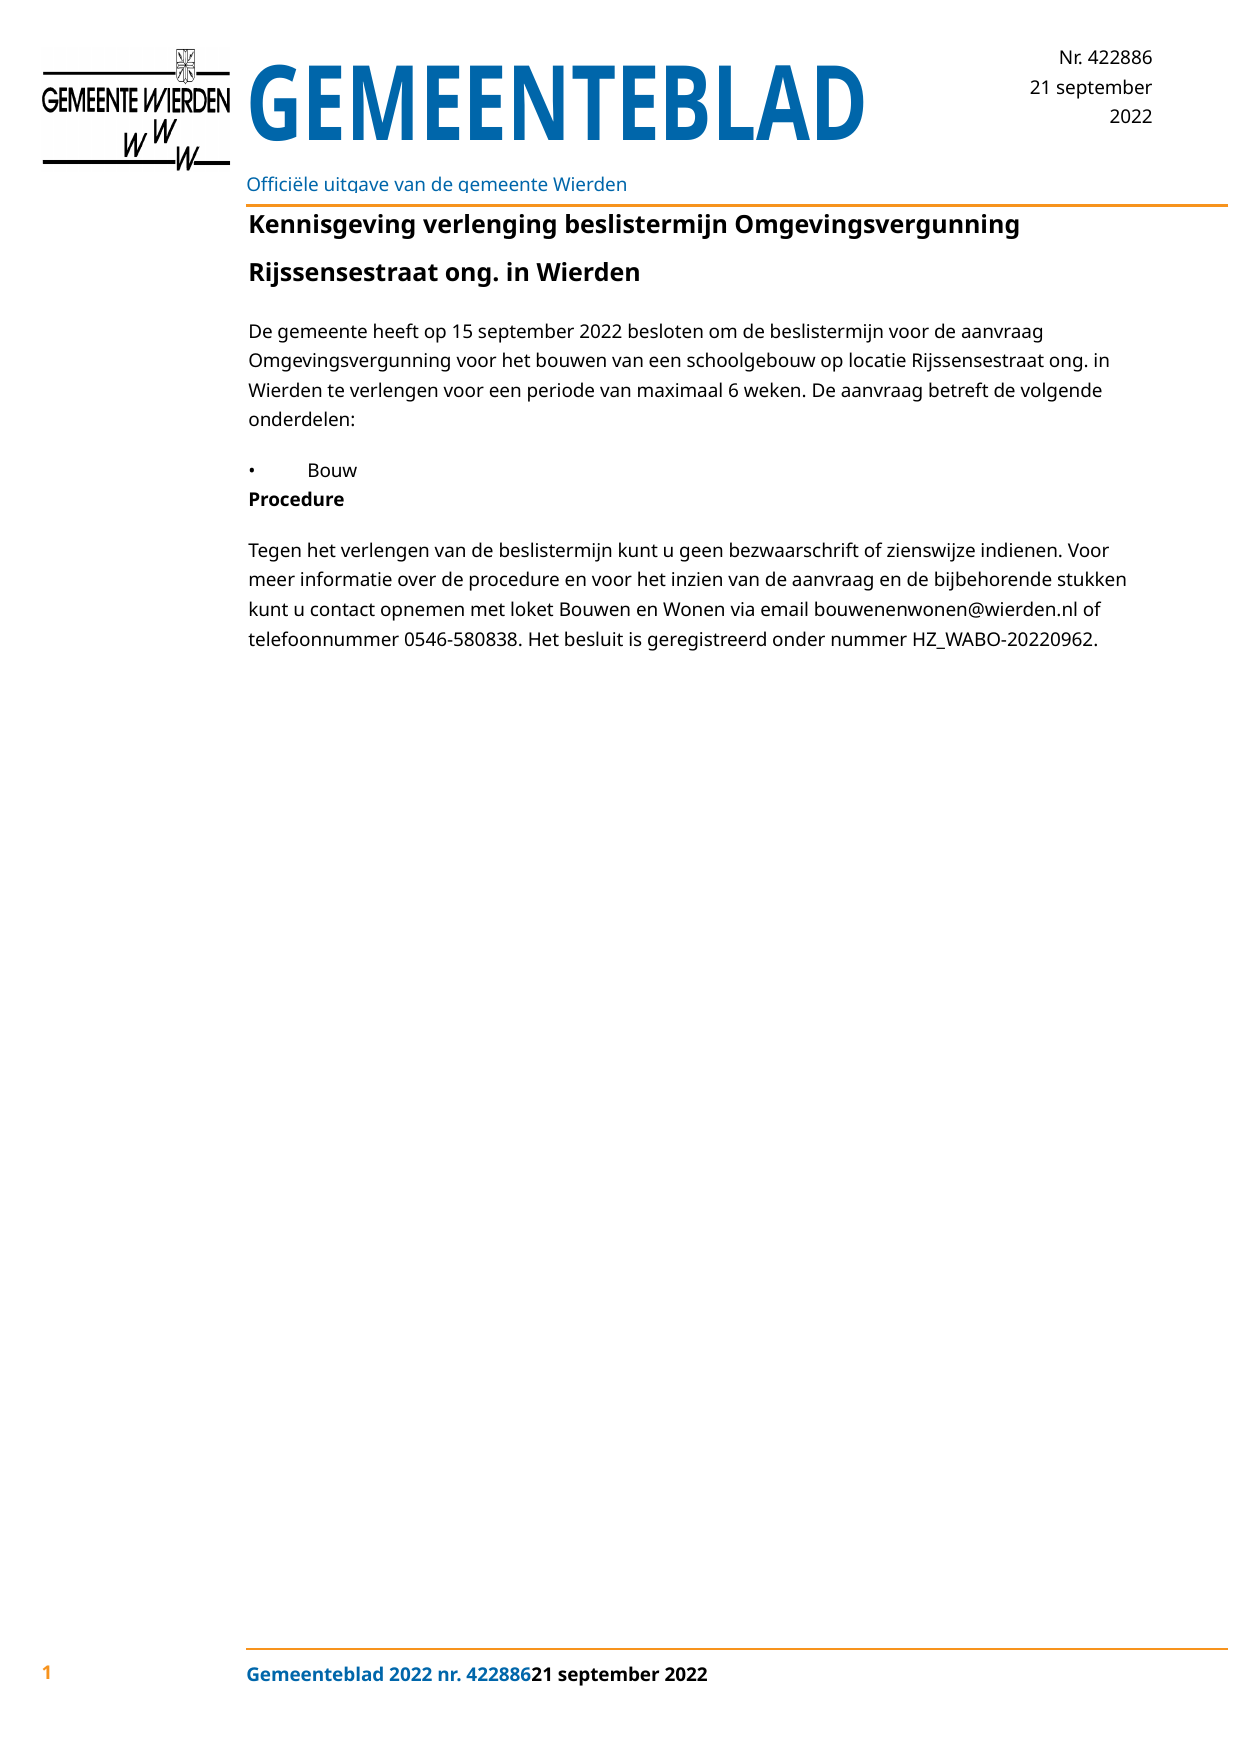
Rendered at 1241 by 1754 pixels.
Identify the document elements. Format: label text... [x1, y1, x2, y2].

text De gemeente heeft op 15 september 2022 besloten om de beslistermijn voor de aanvraag Omgevingsvergunning voor het bouwen van een schoolgebouw op locatie Rijssensestraat ong. in Wierden te verlengen voor een periode van maximaal 6 weken. De aanvraag betreft de volgende onderdelen: [248, 318, 1152, 432]
text Tegen het verlengen van de beslistermijn kunt u geen bezwaarschrift of zienswijze indienen. Voor meer informatie over de procedure en voor het inzien van de aanvraag en de bijbehorende stukken kunt u contact opnemen met loket Bouwen en Wonen via email bouwenenwonen@wierden.nl of telefoonnummer 0546-580838. Het besluit is geregistreerd onder nummer HZ_WABO-20220962. [248, 537, 1152, 652]
text Procedure [248, 487, 1152, 512]
text Kennisgeving verlenging beslistermijn Omgevingsvergunning Rijssensestraat ong. in Wierden [248, 207, 1152, 288]
picture [41, 47, 231, 172]
list Bouw [248, 457, 1152, 483]
